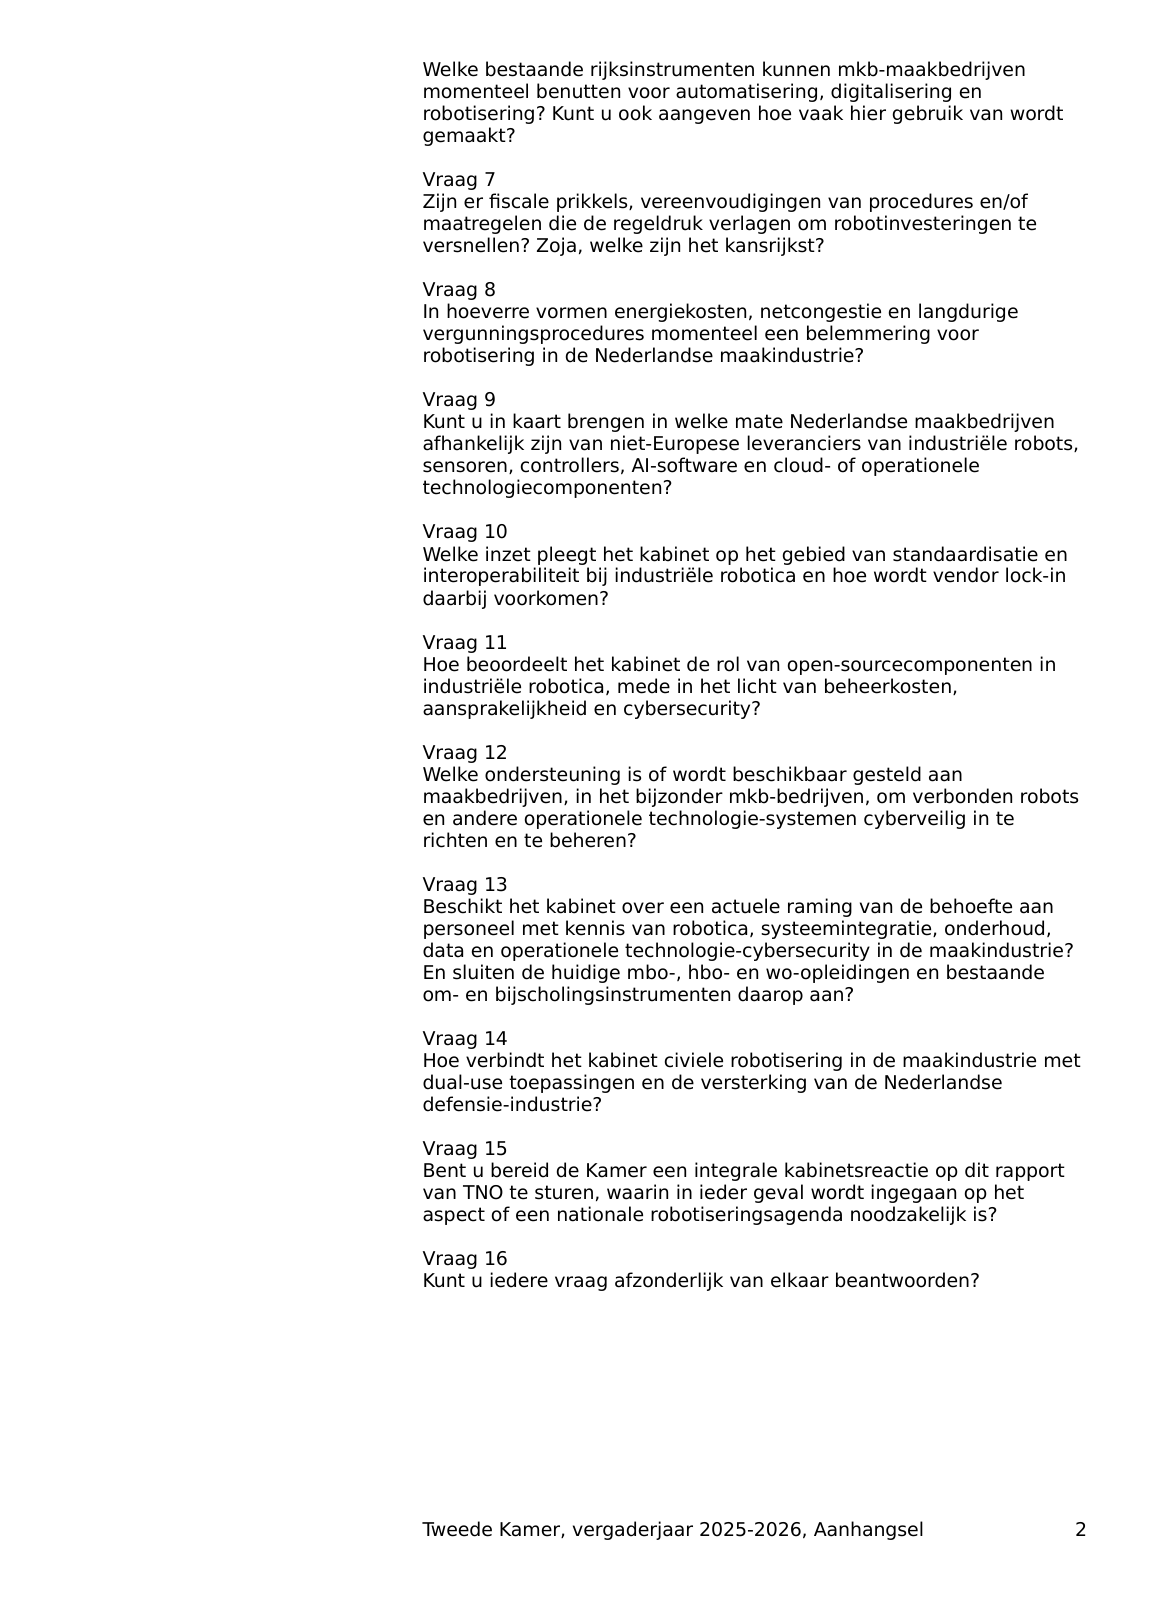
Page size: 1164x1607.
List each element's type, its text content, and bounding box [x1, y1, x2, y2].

text Vraag 8 [422, 279, 1087, 301]
text Vraag 11 [422, 632, 1087, 653]
text Vraag 16 [422, 1248, 1087, 1270]
text Kunt u in kaart brengen in welke mate Nederlandse maakbedrijven afhankelijk zijn van niet-Europese leveranciers van industriële robots, sensoren, controllers, AI-software en cloud- of operationele technologiecomponenten? [422, 411, 1087, 499]
text Vraag 12 [422, 742, 1087, 764]
text Beschikt het kabinet over een actuele raming van de behoefte aan personeel met kennis van robotica, systeemintegratie, onderhoud, data en operationele technologie-cybersecurity in de maakindustrie? En sluiten de huidige mbo-, hbo- en wo-opleidingen en bestaande om- en bijscholingsinstrumenten daarop aan? [422, 896, 1087, 1006]
text Zijn er fiscale prikkels, vereenvoudigingen van procedures en/of maatregelen die de regeldruk verlagen om robotinvesteringen te versnellen? Zoja, welke zijn het kansrijkst? [422, 191, 1087, 257]
text Bent u bereid de Kamer een integrale kabinetsreactie op dit rapport van TNO te sturen, waarin in ieder geval wordt ingegaan op het aspect of een nationale robotiseringsagenda noodzakelijk is? [422, 1160, 1087, 1226]
text Vraag 15 [422, 1138, 1087, 1160]
text Vraag 14 [422, 1028, 1087, 1050]
text Kunt u iedere vraag afzonderlijk van elkaar beantwoorden? [422, 1270, 1087, 1292]
text Welke inzet pleegt het kabinet op het gebied van standaardisatie en interoperabiliteit bij industriële robotica en hoe wordt vendor lock-in daarbij voorkomen? [422, 543, 1087, 609]
text Vraag 9 [422, 389, 1087, 411]
text Vraag 13 [422, 874, 1087, 896]
text Welke bestaande rijksinstrumenten kunnen mkb-maakbedrijven momenteel benutten voor automatisering, digitalisering en robotisering? Kunt u ook aangeven hoe vaak hier gebruik van wordt gemaakt? [422, 59, 1087, 147]
text Hoe verbindt het kabinet civiele robotisering in de maakindustrie met dual-use toepassingen en de versterking van de Nederlandse defensie-industrie? [422, 1050, 1087, 1116]
text Vraag 10 [422, 521, 1087, 543]
text Welke ondersteuning is of wordt beschikbaar gesteld aan maakbedrijven, in het bijzonder mkb-bedrijven, om verbonden robots en andere operationele technologie-systemen cyberveilig in te richten en te beheren? [422, 764, 1087, 852]
text Hoe beoordeelt het kabinet de rol van open-sourcecomponenten in industriële robotica, mede in het licht van beheerkosten, aansprakelijkheid en cybersecurity? [422, 653, 1087, 719]
text Vraag 7 [422, 169, 1087, 191]
text In hoeverre vormen energiekosten, netcongestie en langdurige vergunningsprocedures momenteel een belemmering voor robotisering in de Nederlandse maakindustrie? [422, 301, 1087, 367]
